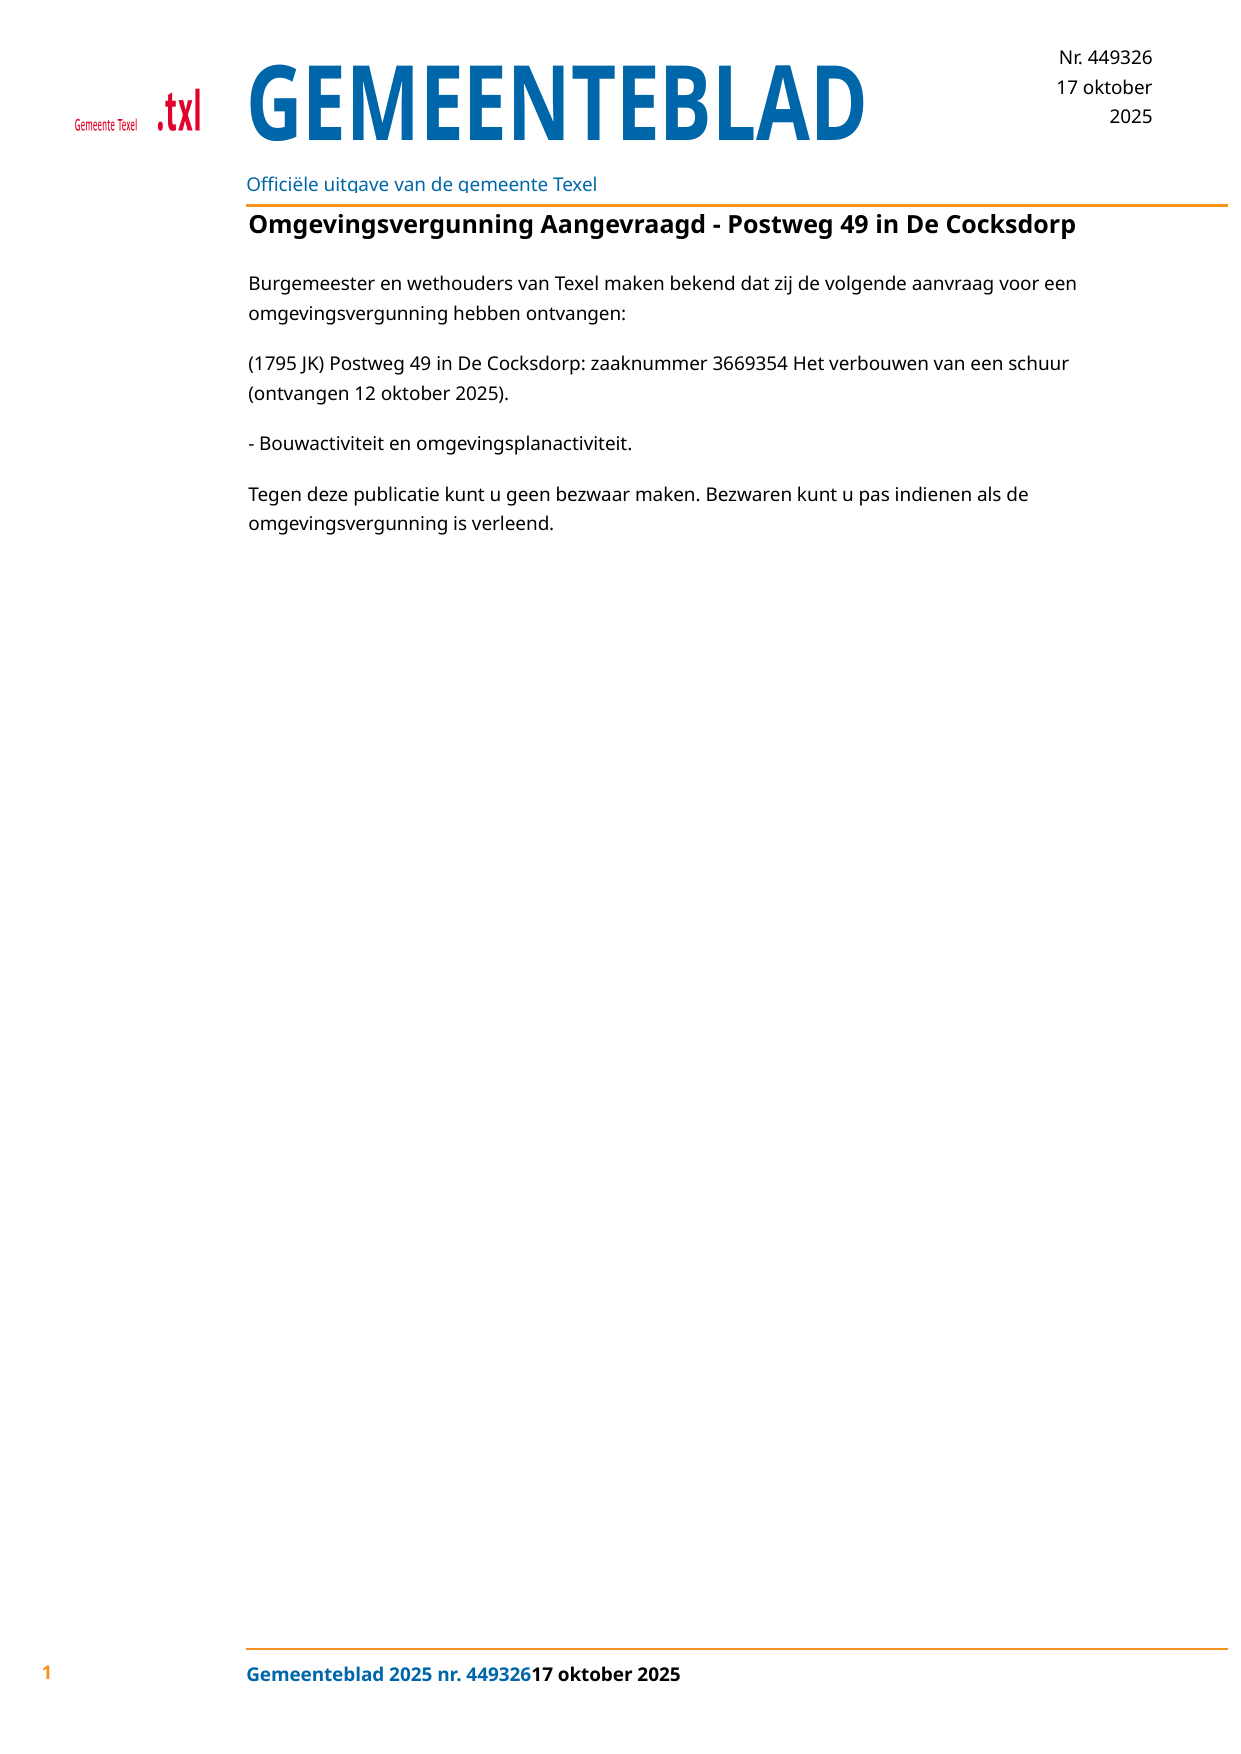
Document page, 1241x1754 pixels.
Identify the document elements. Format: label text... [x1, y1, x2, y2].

text Burgemeester en wethouders van Texel maken bekend dat zij de volgende aanvraag voor een omgevingsvergunning hebben ontvangen: [248, 270, 1152, 326]
picture [41, 47, 231, 172]
text Omgevingsvergunning Aangevraagd - Postweg 49 in De Cocksdorp [248, 207, 1152, 241]
text Tegen deze publicatie kunt u geen bezwaar maken. Bezwaren kunt u pas indienen als de omgevingsvergunning is verleend. [248, 481, 1152, 536]
text - Bouwactiviteit en omgevingsplanactiviteit. [248, 430, 1152, 456]
text (1795 JK) Postweg 49 in De Cocksdorp: zaaknummer 3669354 Het verbouwen van een schuur (ontvangen 12 oktober 2025). [248, 350, 1152, 406]
